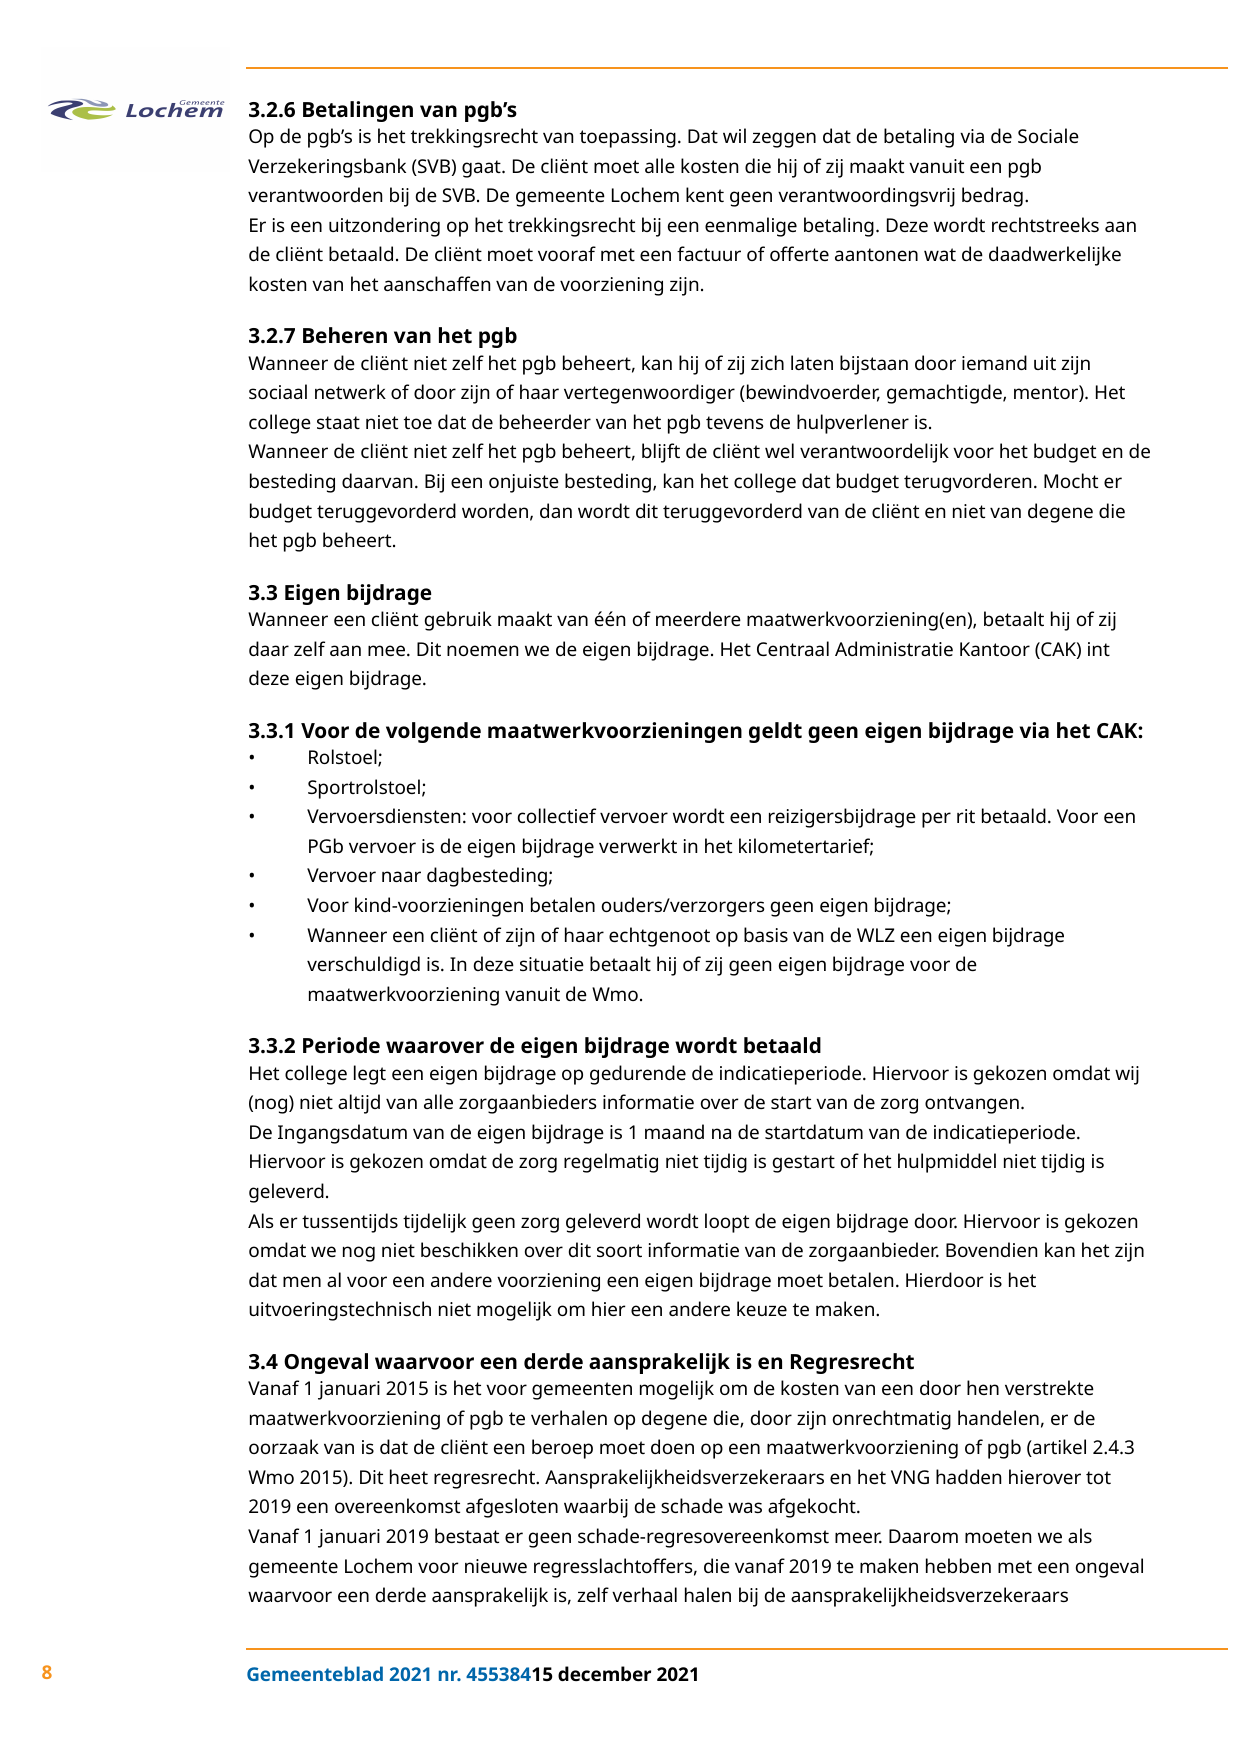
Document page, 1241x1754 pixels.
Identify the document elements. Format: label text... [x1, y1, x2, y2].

text De Ingangsdatum van de eigen bijdrage is 1 maand na de startdatum van de indicatieperiode. Hiervoor is gekozen omdat de zorg regelmatig niet tijdig is gestart of het hulpmiddel niet tijdig is geleverd. [248, 1119, 1152, 1204]
text Er is een uitzondering op het trekkingsrecht bij een eenmalige betaling. Deze wordt rechtstreeks aan de cliënt betaald. De cliënt moet vooraf met een factuur of offerte aantonen wat de daadwerkelijke kosten van het aanschaffen van de voorziening zijn. [248, 212, 1152, 297]
text Op de pgb’s is het trekkingsrecht van toepassing. Dat wil zeggen dat de betaling via de Sociale Verzekeringsbank (SVB) gaat. De cliënt moet alle kosten die hij of zij maakt vanuit een pgb verantwoorden bij de SVB. De gemeente Lochem kent geen verantwoordingsvrij bedrag. [248, 123, 1152, 208]
list Vervoersdiensten: voor collectief vervoer wordt een reizigersbijdrage per rit betaald. Voor een PGb vervoer is de eigen bijdrage verwerkt in het kilometertarief; [248, 803, 1152, 859]
text Het college legt een eigen bijdrage op gedurende de indicatieperiode. Hiervoor is gekozen omdat wij (nog) niet altijd van alle zorgaanbieders informatie over de start van de zorg ontvangen. [248, 1060, 1152, 1115]
text Vanaf 1 januari 2019 bestaat er geen schade-regresovereenkomst meer. Daarom moeten we als gemeente Lochem voor nieuwe regresslachtoffers, die vanaf 2019 te maken hebben met een ongeval waarvoor een derde aansprakelijk is, zelf verhaal halen bij de aansprakelijkheidsverzekeraars [248, 1523, 1152, 1608]
picture [41, 47, 231, 172]
text Als er tussentijds tijdelijk geen zorg geleverd wordt loopt de eigen bijdrage door. Hiervoor is gekozen omdat we nog niet beschikken over dit soort informatie van de zorgaanbieder. Bovendien kan het zijn dat men al voor een andere voorziening een eigen bijdrage moet betalen. Hierdoor is het uitvoeringstechnisch niet mogelijk om hier een andere keuze te maken. [248, 1208, 1152, 1322]
list Vervoer naar dagbesteding; [248, 863, 1152, 888]
list Wanneer een cliënt of zijn of haar echtgenoot op basis van de WLZ een eigen bijdrage verschuldigd is. In deze situatie betaalt hij of zij geen eigen bijdrage voor de maatwerkvoorziening vanuit de Wmo. [248, 922, 1152, 1007]
text 3.4 Ongeval waarvoor een derde aansprakelijk is en Regresrecht [248, 1347, 1152, 1375]
text Vanaf 1 januari 2015 is het voor gemeenten mogelijk om de kosten van een door hen verstrekte maatwerkvoorziening of pgb te verhalen op degene die, door zijn onrechtmatig handelen, er de oorzaak van is dat de cliënt een beroep moet doen op een maatwerkvoorziening of pgb (artikel 2.4.3 Wmo 2015). Dit heet regresrecht. Aansprakelijkheidsverzekeraars en het VNG hadden hierover tot 2019 een overeenkomst afgesloten waarbij de schade was afgekocht. [248, 1375, 1152, 1519]
list Sportrolstoel; [248, 774, 1152, 800]
text Wanneer de cliënt niet zelf het pgb beheert, blijft de cliënt wel verantwoordelijk voor het budget en de besteding daarvan. Bij een onjuiste besteding, kan het college dat budget terugvorderen. Mocht er budget teruggevorderd worden, dan wordt dit teruggevorderd van de cliënt en niet van degene die het pgb beheert. [248, 439, 1152, 553]
text 3.2.7 Beheren van het pgb [248, 322, 1152, 350]
text 3.3.2 Periode waarover de eigen bijdrage wordt betaald [248, 1031, 1152, 1060]
text 3.3 Eigen bijdrage [248, 578, 1152, 606]
list Voor kind-voorzieningen betalen ouders/verzorgers geen eigen bijdrage; [248, 892, 1152, 918]
text 3.2.6 Betalingen van pgb’s [248, 95, 1152, 123]
text Wanneer een cliënt gebruik maakt van één of meerdere maatwerkvoorziening(en), betaalt hij of zij daar zelf aan mee. Dit noemen we de eigen bijdrage. Het Centraal Administratie Kantoor (CAK) int deze eigen bijdrage. [248, 606, 1152, 691]
text Wanneer de cliënt niet zelf het pgb beheert, kan hij of zij zich laten bijstaan door iemand uit zijn sociaal netwerk of door zijn of haar vertegenwoordiger (bewindvoerder, gemachtigde, mentor). Het college staat niet toe dat de beheerder van het pgb tevens de hulpverlener is. [248, 350, 1152, 435]
text 3.3.1 Voor de volgende maatwerkvoorzieningen geldt geen eigen bijdrage via het CAK: [248, 716, 1152, 744]
list Rolstoel; [248, 744, 1152, 770]
